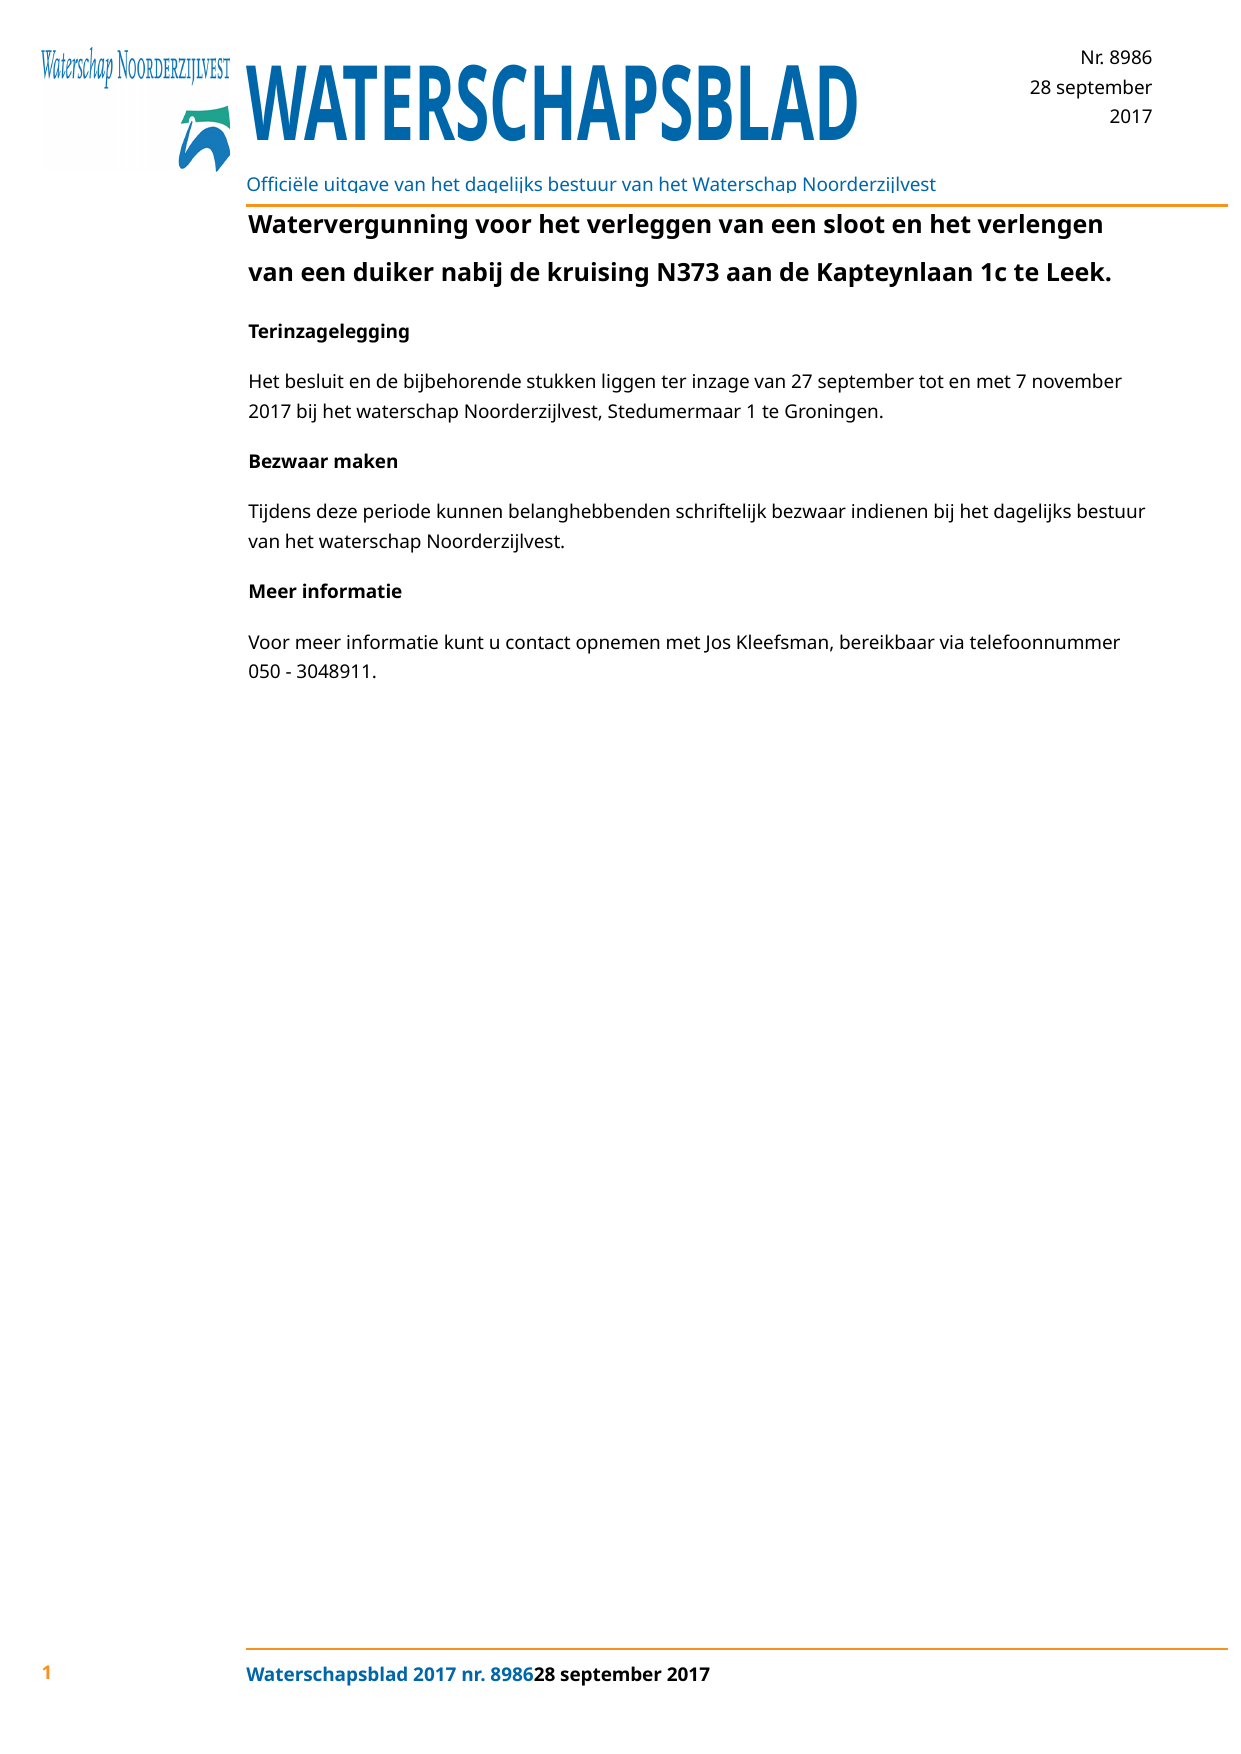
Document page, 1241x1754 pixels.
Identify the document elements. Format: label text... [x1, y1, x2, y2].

text Het besluit en de bijbehorende stukken liggen ter inzage van 27 september tot en met 7 november 2017 bij het waterschap Noorderzijlvest, Stedumermaar 1 te Groningen. [248, 368, 1152, 424]
text Terinzagelegging [248, 318, 1152, 344]
picture [41, 47, 231, 172]
text Bezwaar maken [248, 448, 1152, 474]
text Tijdens deze periode kunnen belanghebbenden schriftelijk bezwaar indienen bij het dagelijks bestuur van het waterschap Noorderzijlvest. [248, 499, 1152, 554]
text Voor meer informatie kunt u contact opnemen met Jos Kleefsman, bereikbaar via telefoonnummer 050 - 3048911. [248, 629, 1152, 684]
text Meer informatie [248, 579, 1152, 604]
text Watervergunning voor het verleggen van een sloot en het verlengen van een duiker nabij de kruising N373 aan de Kapteynlaan 1c te Leek. [248, 207, 1152, 288]
